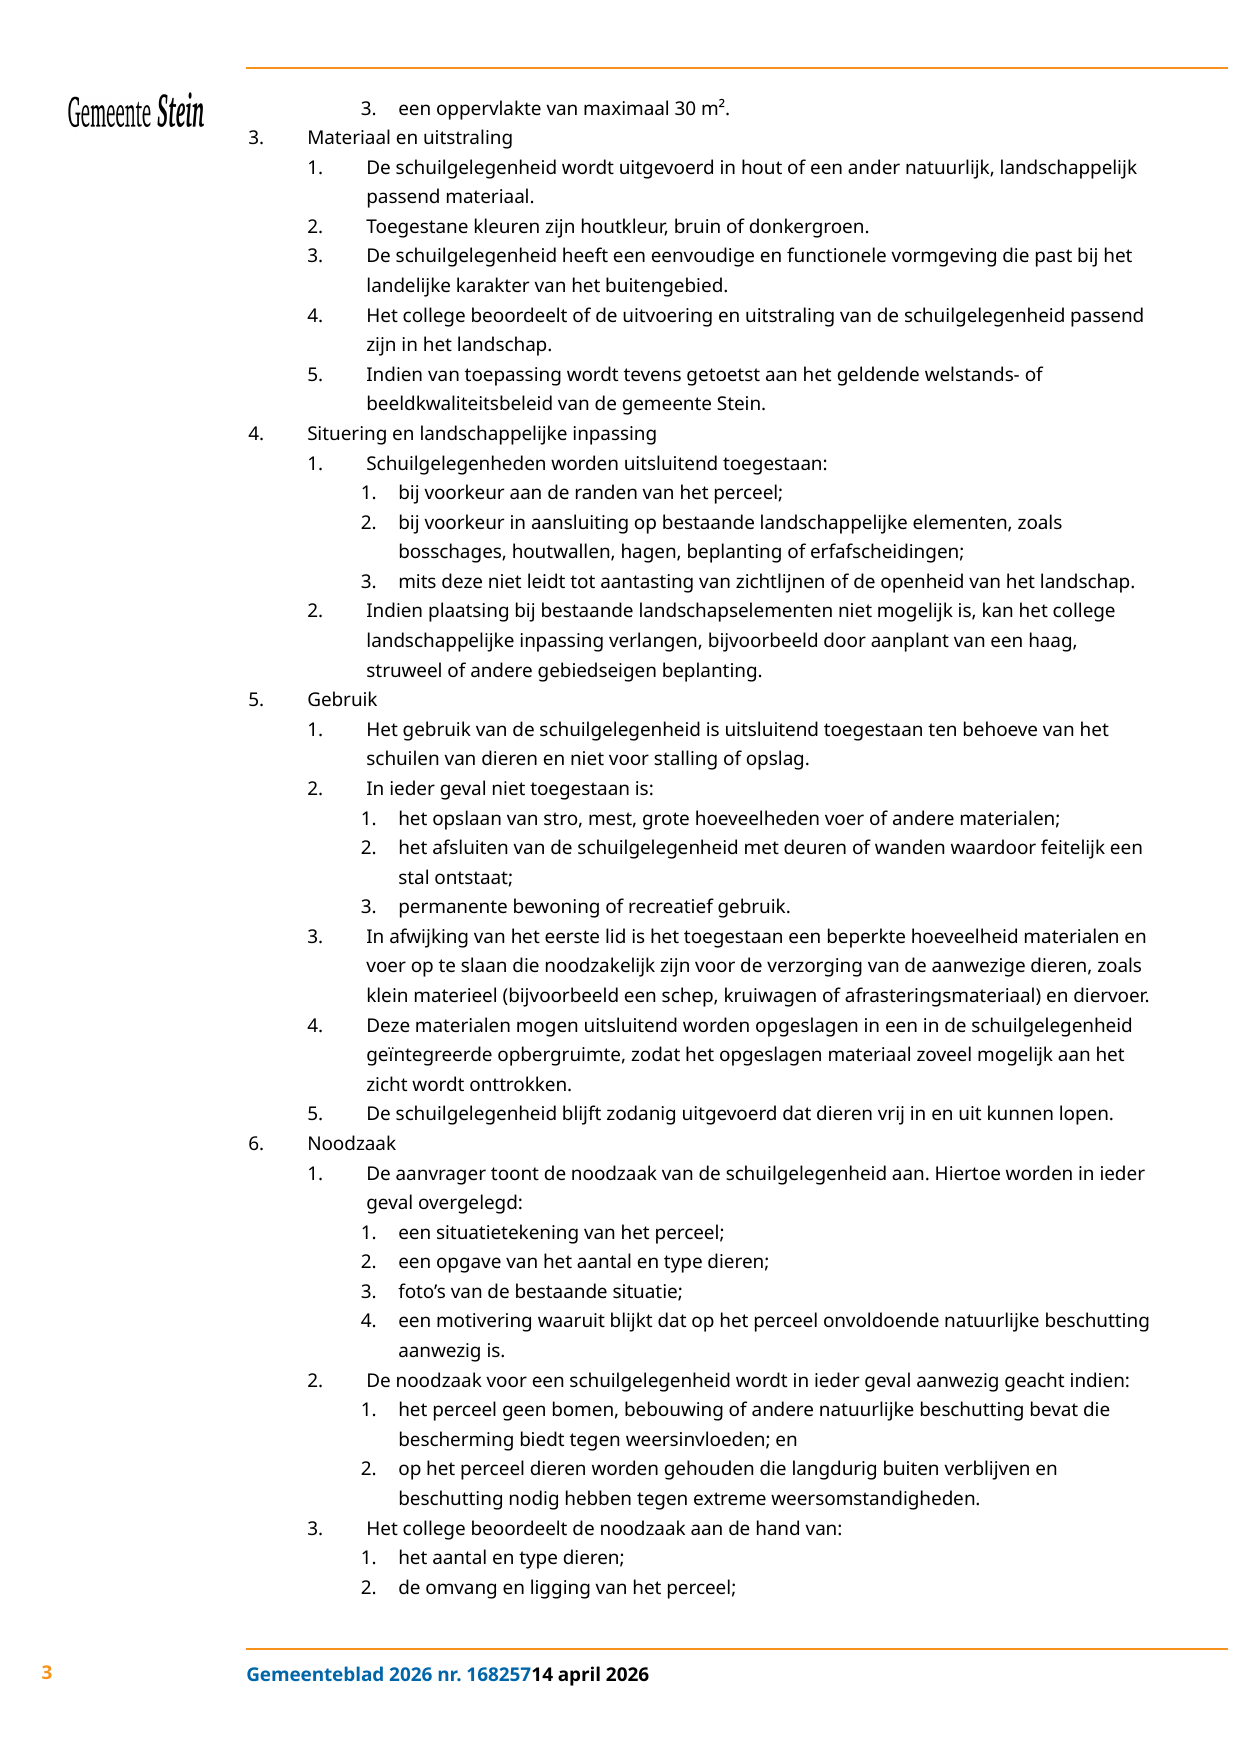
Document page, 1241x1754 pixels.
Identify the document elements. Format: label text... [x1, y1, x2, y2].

list Het college beoordeelt of de uitvoering en uitstraling van de schuilgelegenheid passend zijn in het landschap. [307, 302, 1152, 357]
list Deze materialen mogen uitsluitend worden opgeslagen in een in de schuilgelegenheid geïntegreerde opbergruimte, zodat het opgeslagen materiaal zoveel mogelijk aan het zicht wordt onttrokken. [307, 1012, 1152, 1097]
list foto’s van de bestaande situatie; [361, 1278, 1152, 1304]
list bij voorkeur aan de randen van het perceel; [361, 479, 1152, 505]
list de omvang en ligging van het perceel; [361, 1574, 1152, 1600]
list Gebruik [248, 686, 1152, 712]
list een motivering waaruit blijkt dat op het perceel onvoldoende natuurlijke beschutting aanwezig is. [361, 1308, 1152, 1363]
list permanente bewoning of recreatief gebruik. [361, 893, 1152, 919]
list Noodzaak [248, 1130, 1152, 1156]
picture [41, 47, 231, 172]
list het perceel geen bomen, bebouwing of andere natuurlijke beschutting bevat die bescherming biedt tegen weersinvloeden; en [361, 1396, 1152, 1452]
list De aanvrager toont de noodzaak van de schuilgelegenheid aan. Hiertoe worden in ieder geval overgelegd: [307, 1160, 1152, 1215]
list het opslaan van stro, mest, grote hoeveelheden voer of andere materialen; [361, 805, 1152, 831]
list Materiaal en uitstraling [248, 124, 1152, 150]
list een situatietekening van het perceel; [361, 1219, 1152, 1245]
list een oppervlakte van maximaal 30 m². [361, 95, 1152, 121]
list een opgave van het aantal en type dieren; [361, 1248, 1152, 1274]
list bij voorkeur in aansluiting op bestaande landschappelijke elementen, zoals bosschages, houtwallen, hagen, beplanting of erfafscheidingen; [361, 509, 1152, 564]
list Indien van toepassing wordt tevens getoetst aan het geldende welstands- of beeldkwaliteitsbeleid van de gemeente Stein. [307, 361, 1152, 416]
list De schuilgelegenheid heeft een eenvoudige en functionele vormgeving die past bij het landelijke karakter van het buitengebied. [307, 243, 1152, 298]
list Situering en landschappelijke inpassing [248, 420, 1152, 446]
list De schuilgelegenheid blijft zodanig uitgevoerd dat dieren vrij in en uit kunnen lopen. [307, 1101, 1152, 1126]
list De schuilgelegenheid wordt uitgevoerd in hout of een ander natuurlijk, landschappelijk passend materiaal. [307, 154, 1152, 209]
list mits deze niet leidt tot aantasting van zichtlijnen of de openheid van het landschap. [361, 568, 1152, 594]
list Het college beoordeelt de noodzaak aan de hand van: [307, 1515, 1152, 1541]
list op het perceel dieren worden gehouden die langdurig buiten verblijven en beschutting nodig hebben tegen extreme weersomstandigheden. [361, 1456, 1152, 1511]
list In ieder geval niet toegestaan is: [307, 775, 1152, 801]
list In afwijking van het eerste lid is het toegestaan een beperkte hoeveelheid materialen en voer op te slaan die noodzakelijk zijn voor de verzorging van de aanwezige dieren, zoals klein materieel (bijvoorbeeld een schep, kruiwagen of afrasteringsmateriaal) en diervoer. [307, 923, 1152, 1008]
list Schuilgelegenheden worden uitsluitend toegestaan: [307, 450, 1152, 476]
list Het gebruik van de schuilgelegenheid is uitsluitend toegestaan ten behoeve van het schuilen van dieren en niet voor stalling of opslag. [307, 716, 1152, 771]
list Toegestane kleuren zijn houtkleur, bruin of donkergroen. [307, 213, 1152, 239]
list Indien plaatsing bij bestaande landschapselementen niet mogelijk is, kan het college landschappelijke inpassing verlangen, bijvoorbeeld door aanplant van een haag, struweel of andere gebiedseigen beplanting. [307, 598, 1152, 683]
list het aantal en type dieren; [361, 1544, 1152, 1570]
list De noodzaak voor een schuilgelegenheid wordt in ieder geval aanwezig geacht indien: [307, 1367, 1152, 1393]
list het afsluiten van de schuilgelegenheid met deuren of wanden waardoor feitelijk een stal ontstaat; [361, 834, 1152, 890]
